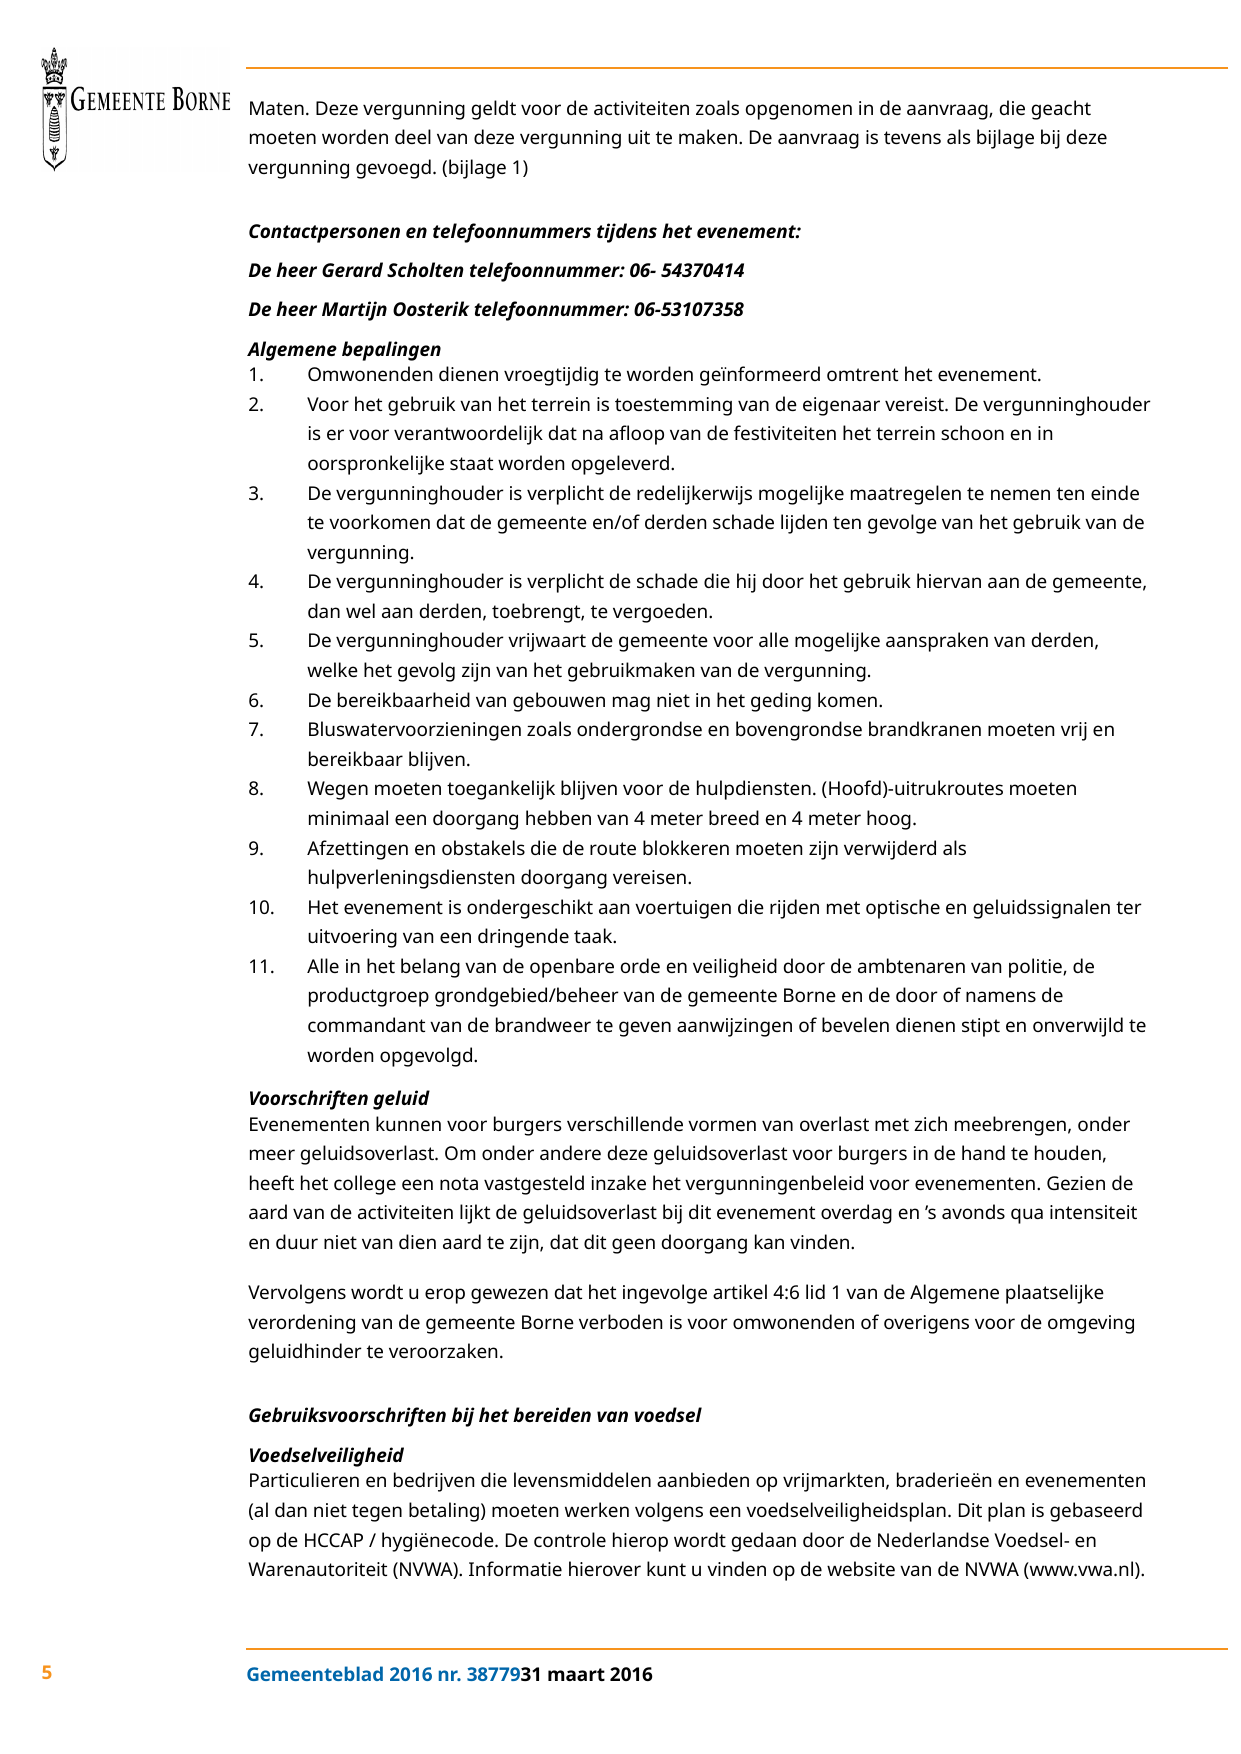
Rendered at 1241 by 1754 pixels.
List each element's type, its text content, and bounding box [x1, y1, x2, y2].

list Afzettingen en obstakels die de route blokkeren moeten zijn verwijderd als hulpverleningsdiensten doorgang vereisen. [248, 835, 1152, 890]
list Alle in het belang van de openbare orde en veiligheid door de ambtenaren van politie, de productgroep grondgebied/beheer van de gemeente Borne en de door of namens de commandant van de brandweer te geven aanwijzingen of bevelen dienen stipt en onverwijld te worden opgevolgd. [248, 953, 1152, 1068]
list Omwonenden dienen vroegtijdig te worden geïnformeerd omtrent het evenement. [248, 361, 1152, 387]
list De vergunninghouder is verplicht de redelijkerwijs mogelijke maatregelen te nemen ten einde te voorkomen dat de gemeente en/of derden schade lijden ten gevolge van het gebruik van de vergunning. [248, 480, 1152, 565]
text De heer Martijn Oosterik telefoonnummer: 06-53107358 [248, 296, 1152, 322]
text Evenementen kunnen voor burgers verschillende vormen van overlast met zich meebrengen, onder meer geluidsoverlast. Om onder andere deze geluidsoverlast voor burgers in de hand te houden, heeft het college een nota vastgesteld inzake het vergunningenbeleid voor evenementen. Gezien de aard van de activiteiten lijkt de geluidsoverlast bij dit evenement overdag en ’s avonds qua intensiteit en duur niet van dien aard te zijn, dat dit geen doorgang kan vinden. [248, 1111, 1152, 1255]
text Algemene bepalingen [248, 336, 1152, 361]
text Contactpersonen en telefoonnummers tijdens het evenement: [248, 218, 1152, 244]
picture [41, 47, 231, 172]
text Maten. Deze vergunning geldt voor de activiteiten zoals opgenomen in de aanvraag, die geacht moeten worden deel van deze vergunning uit te maken. De aanvraag is tevens als bijlage bij deze vergunning gevoegd. (bijlage 1) [248, 95, 1152, 180]
list Voor het gebruik van het terrein is toestemming van de eigenaar vereist. De vergunninghouder is er voor verantwoordelijk dat na afloop van de festiviteiten het terrein schoon en in oorspronkelijke staat worden opgeleverd. [248, 391, 1152, 476]
list Het evenement is ondergeschikt aan voertuigen die rijden met optische en geluidssignalen ter uitvoering van een dringende taak. [248, 894, 1152, 949]
list Bluswatervoorzieningen zoals ondergrondse en bovengrondse brandkranen moeten vrij en bereikbaar blijven. [248, 716, 1152, 772]
list Wegen moeten toegankelijk blijven voor de hulpdiensten. (Hoofd)-uitrukroutes moeten minimaal een doorgang hebben van 4 meter breed en 4 meter hoog. [248, 776, 1152, 831]
text Vervolgens wordt u erop gewezen dat het ingevolge artikel 4:6 lid 1 van de Algemene plaatselijke verordening van de gemeente Borne verboden is voor omwonenden of overigens voor de omgeving geluidhinder te veroorzaken. [248, 1279, 1152, 1364]
list De vergunninghouder is verplicht de schade die hij door het gebruik hiervan aan de gemeente, dan wel aan derden, toebrengt, te vergoeden. [248, 568, 1152, 624]
text Gebruiksvoorschriften bij het bereiden van voedsel [248, 1403, 1152, 1428]
list De vergunninghouder vrijwaart de gemeente voor alle mogelijke aanspraken van derden, welke het gevolg zijn van het gebruikmaken van de vergunning. [248, 628, 1152, 683]
list De bereikbaarheid van gebouwen mag niet in het geding komen. [248, 687, 1152, 713]
text De heer Gerard Scholten telefoonnummer: 06- 54370414 [248, 257, 1152, 283]
text Particulieren en bedrijven die levensmiddelen aanbieden op vrijmarkten, braderieën en evenementen (al dan niet tegen betaling) moeten werken volgens een voedselveiligheidsplan. Dit plan is gebaseerd op de HCCAP / hygiënecode. De controle hierop wordt gedaan door de Nederlandse Voedsel- en Warenautoriteit (NVWA). Informatie hierover kunt u vinden op de website van de NVWA (www.vwa.nl). [248, 1468, 1152, 1582]
text Voorschriften geluid [248, 1085, 1152, 1111]
text Voedselveiligheid [248, 1442, 1152, 1468]
